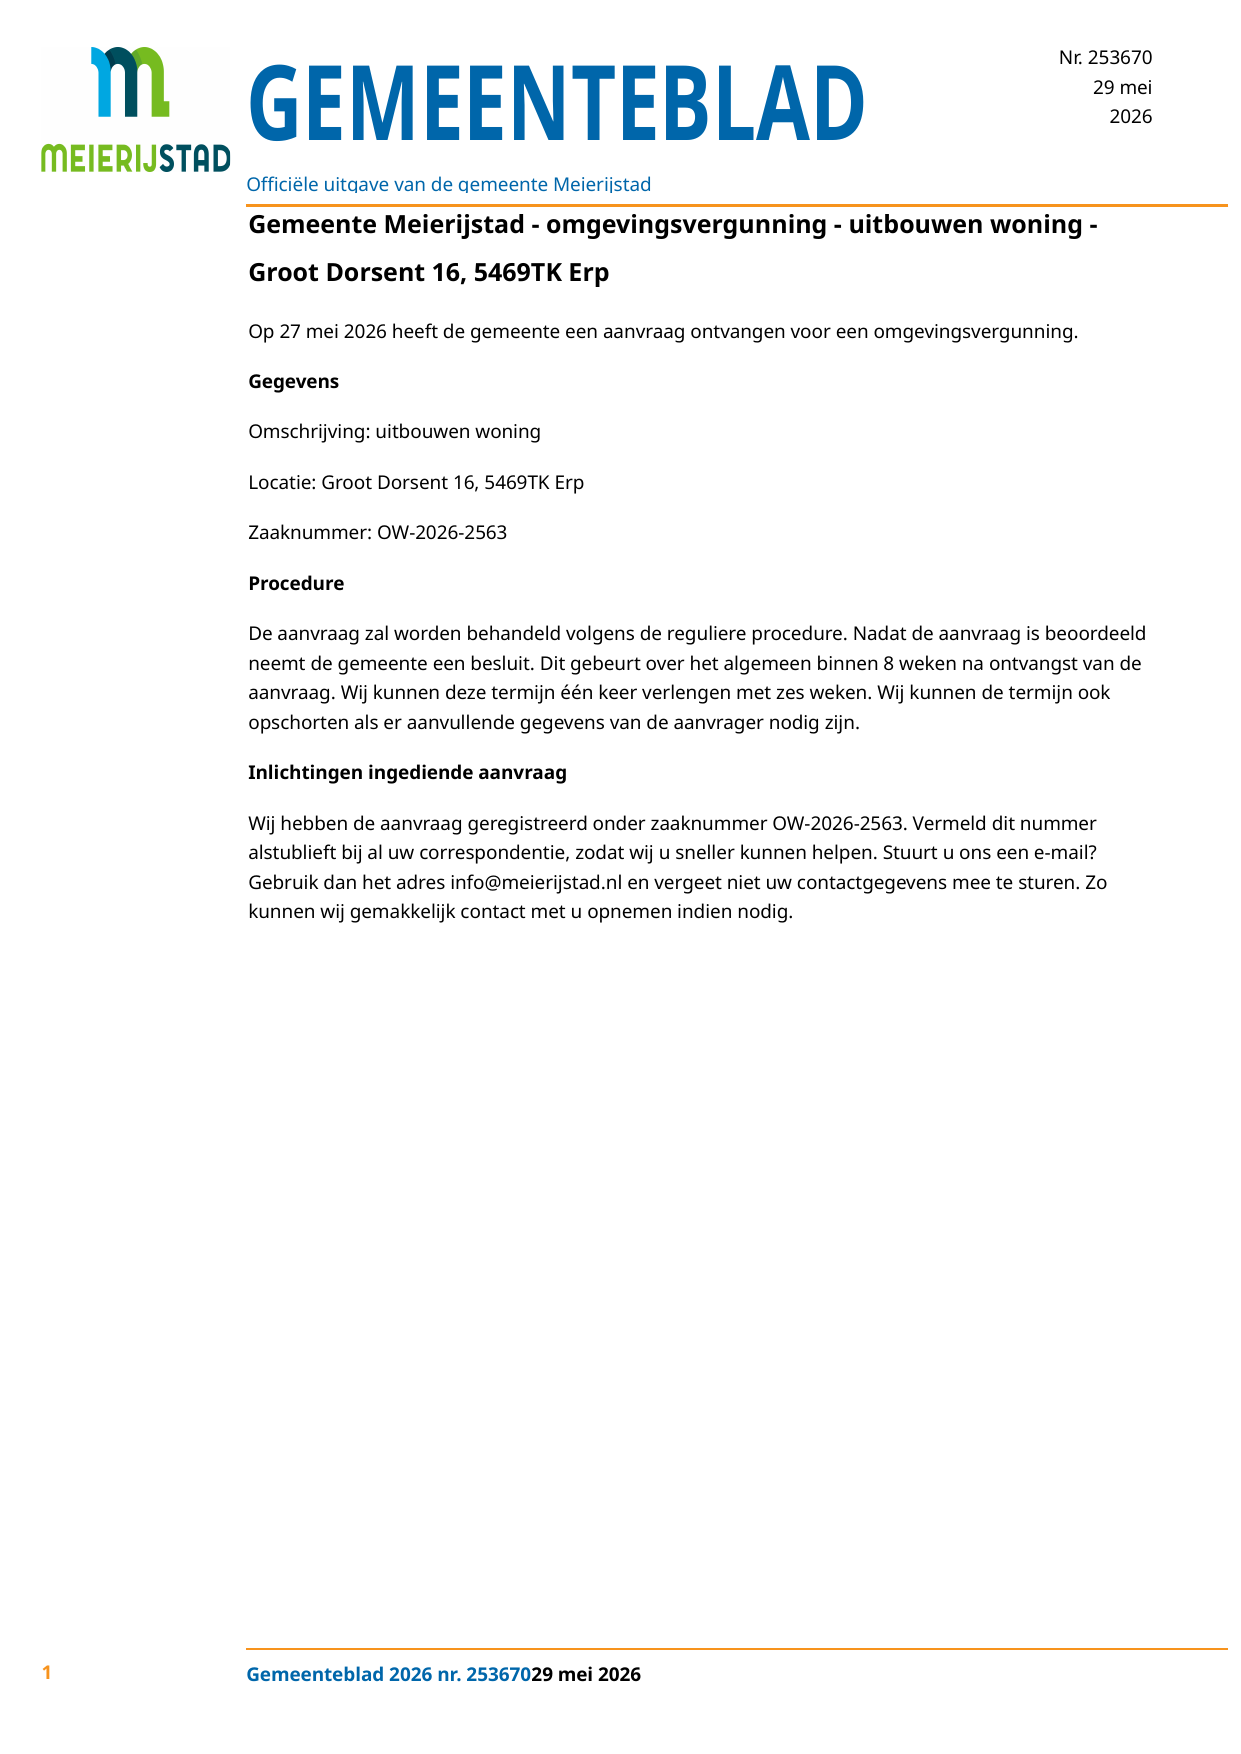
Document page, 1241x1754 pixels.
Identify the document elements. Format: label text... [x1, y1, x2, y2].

picture [41, 47, 231, 172]
text Op 27 mei 2026 heeft de gemeente een aanvraag ontvangen voor een omgevingsvergunning. [248, 318, 1152, 344]
text Gegevens [248, 368, 1152, 394]
text Procedure [248, 570, 1152, 596]
text Locatie: Groot Dorsent 16, 5469TK Erp [248, 469, 1152, 495]
text Omschrijving: uitbouwen woning [248, 419, 1152, 444]
text Gemeente Meierijstad - omgevingsvergunning - uitbouwen woning - Groot Dorsent 16, 5469TK Erp [248, 207, 1152, 288]
text Inlichtingen ingediende aanvraag [248, 759, 1152, 785]
text Wij hebben de aanvraag geregistreerd onder zaaknummer OW-2026-2563. Vermeld dit nummer alstublieft bij al uw correspondentie, zodat wij u sneller kunnen helpen. Stuurt u ons een e-mail? Gebruik dan het adres info@meierijstad.nl en vergeet niet uw contactgegevens mee te sturen. Zo kunnen wij gemakkelijk contact met u opnemen indien nodig. [248, 810, 1152, 924]
text Zaaknummer: OW-2026-2563 [248, 519, 1152, 545]
text De aanvraag zal worden behandeld volgens de reguliere procedure. Nadat de aanvraag is beoordeeld neemt de gemeente een besluit. Dit gebeurt over het algemeen binnen 8 weken na ontvangst van de aanvraag. Wij kunnen deze termijn één keer verlengen met zes weken. Wij kunnen de termijn ook opschorten als er aanvullende gegevens van de aanvrager nodig zijn. [248, 620, 1152, 735]
